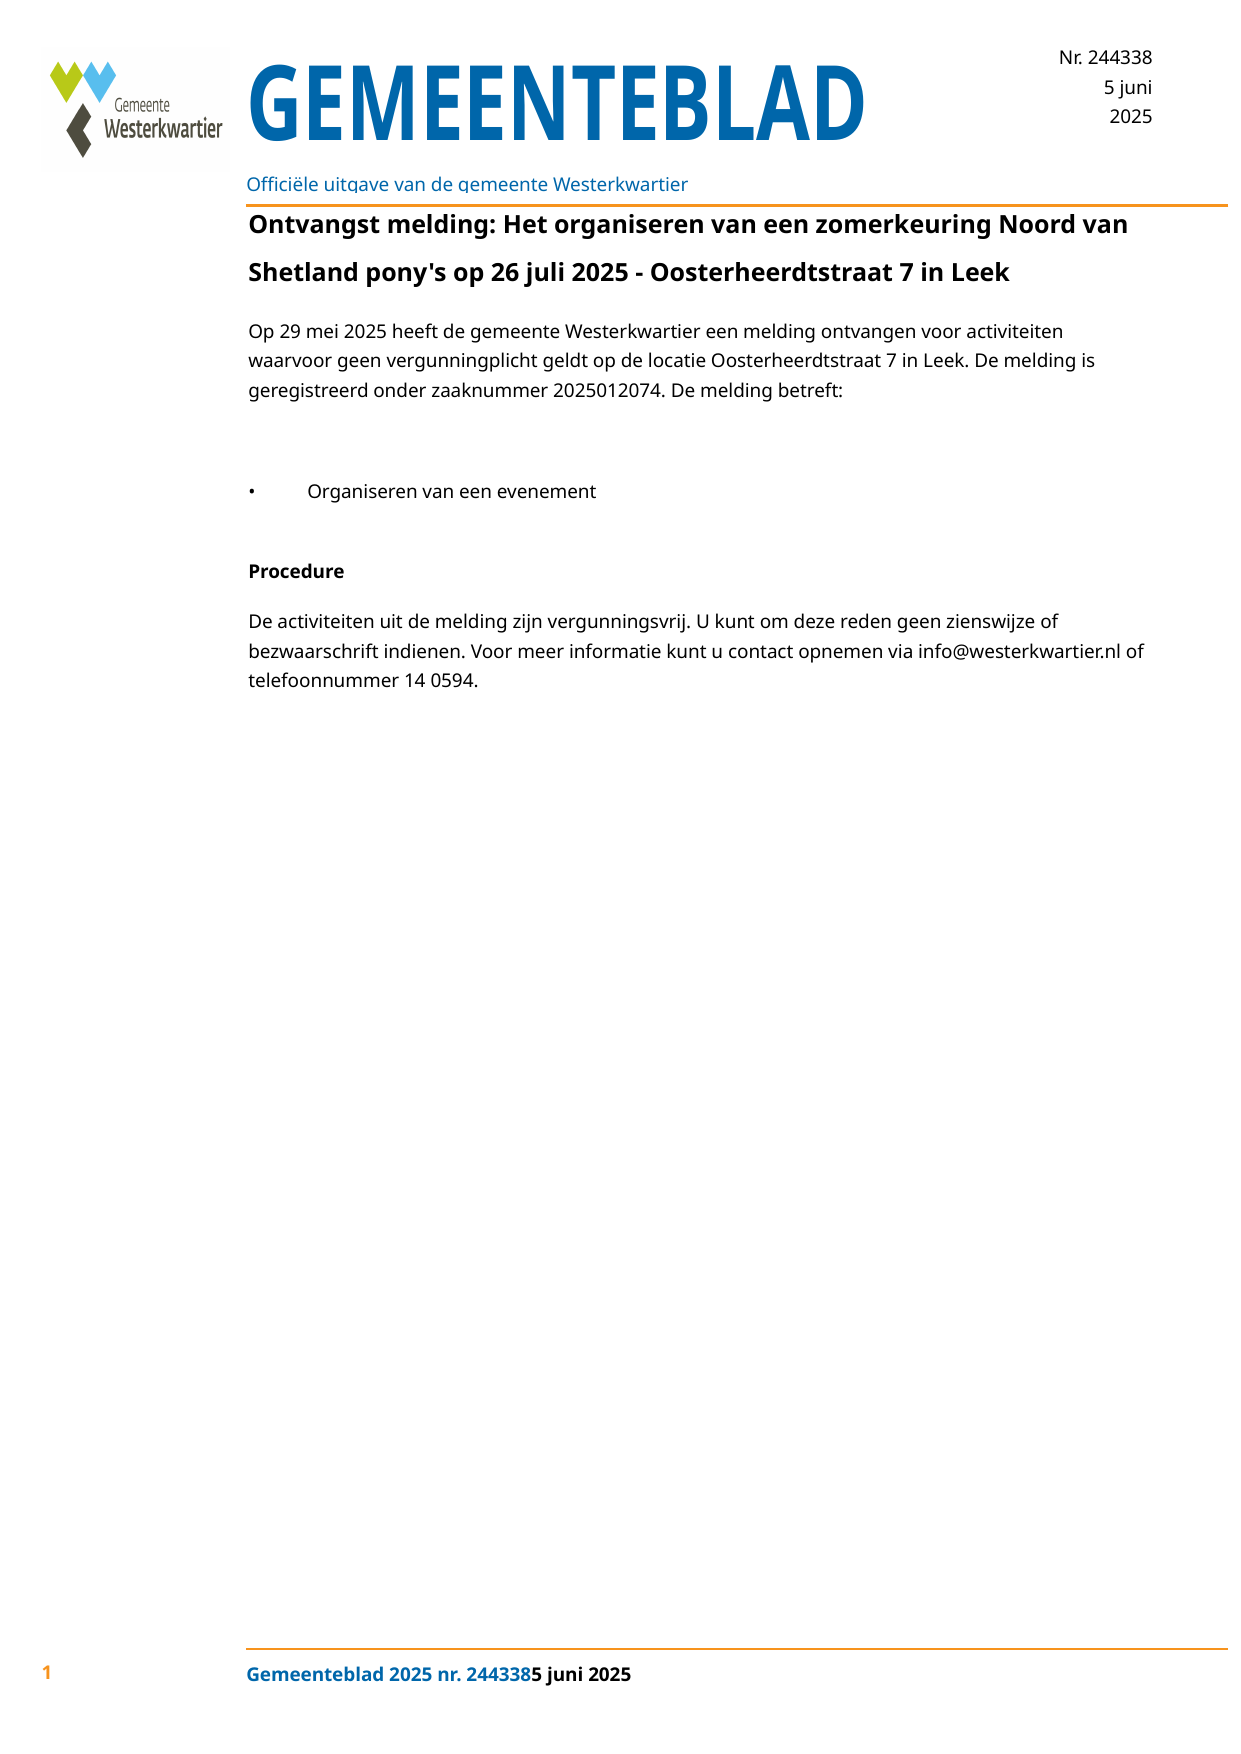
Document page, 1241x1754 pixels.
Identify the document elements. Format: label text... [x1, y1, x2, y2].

picture [41, 47, 231, 172]
text De activiteiten uit de melding zijn vergunningsvrij. U kunt om deze reden geen zienswijze of bezwaarschrift indienen. Voor meer informatie kunt u contact opnemen via info@westerkwartier.nl of telefoonnummer 14 0594. [248, 608, 1152, 693]
text Procedure [248, 558, 1152, 584]
text Op 29 mei 2025 heeft de gemeente Westerkwartier een melding ontvangen voor activiteiten waarvoor geen vergunningplicht geldt op de locatie Oosterheerdtstraat 7 in Leek. De melding is geregistreerd onder zaaknummer 2025012074. De melding betreft: [248, 318, 1152, 403]
text Ontvangst melding: Het organiseren van een zomerkeuring Noord van Shetland pony's op 26 juli 2025 - Oosterheerdtstraat 7 in Leek [248, 207, 1152, 288]
list Organiseren van een evenement [248, 478, 1152, 504]
